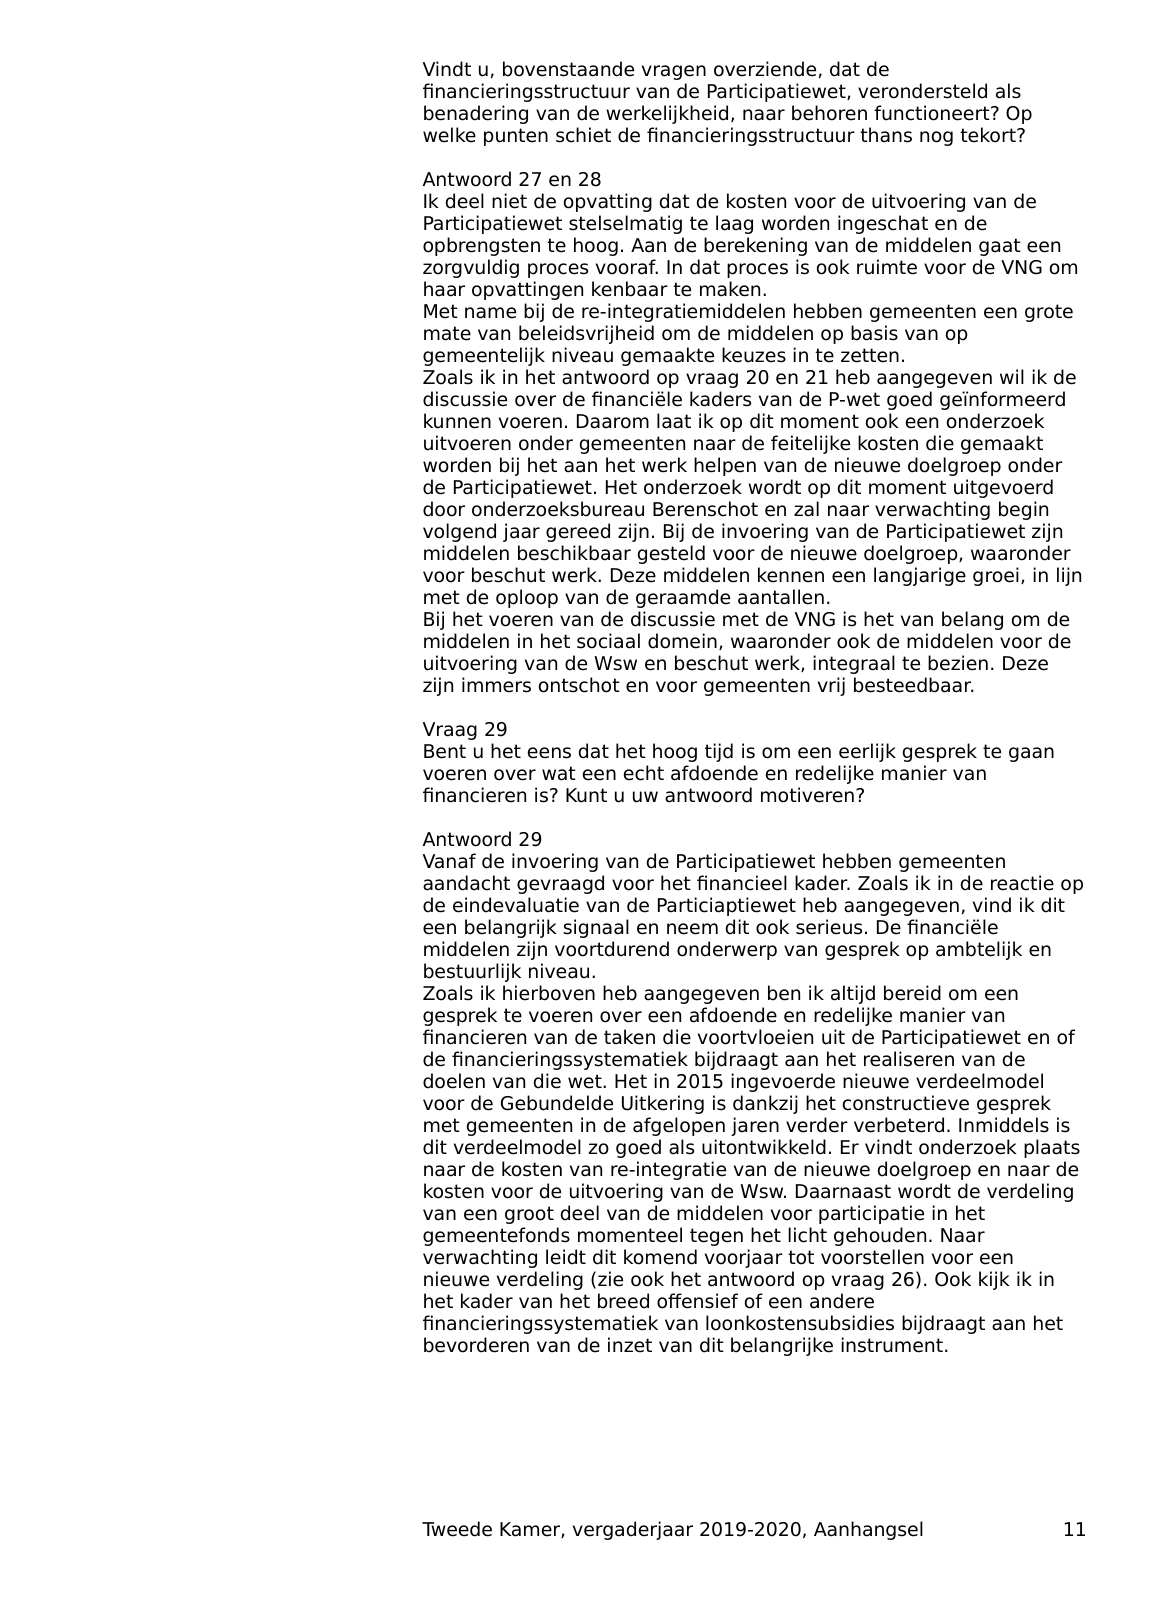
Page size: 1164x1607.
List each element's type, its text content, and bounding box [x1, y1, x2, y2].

text Antwoord 29 [422, 829, 1087, 851]
text Vindt u, bovenstaande vragen overziende, dat de financieringsstructuur van de Participatiewet, verondersteld als benadering van de werkelijkheid, naar behoren functioneert? Op welke punten schiet de financieringsstructuur thans nog tekort? [422, 59, 1087, 147]
text Vanaf de invoering van de Participatiewet hebben gemeenten aandacht gevraagd voor het financieel kader. Zoals ik in de reactie op de eindevaluatie van de Particiaptiewet heb aangegeven, vind ik dit een belangrijk signaal en neem dit ook serieus. De financiële middelen zijn voortdurend onderwerp van gesprek op ambtelijk en bestuurlijk niveau. [422, 851, 1087, 983]
text Antwoord 27 en 28 [422, 169, 1087, 191]
text Bij het voeren van de discussie met de VNG is het van belang om de middelen in het sociaal domein, waaronder ook de middelen voor de uitvoering van de Wsw en beschut werk, integraal te bezien. Deze zijn immers ontschot en voor gemeenten vrij besteedbaar. [422, 609, 1087, 697]
text Met name bij de re-integratiemiddelen hebben gemeenten een grote mate van beleidsvrijheid om de middelen op basis van op gemeentelijk niveau gemaakte keuzes in te zetten. [422, 301, 1087, 367]
text Zoals ik hierboven heb aangegeven ben ik altijd bereid om een gesprek te voeren over een afdoende en redelijke manier van financieren van de taken die voortvloeien uit de Participatiewet en of de financieringssystematiek bijdraagt aan het realiseren van de doelen van die wet. Het in 2015 ingevoerde nieuwe verdeelmodel voor de Gebundelde Uitkering is dankzij het constructieve gesprek met gemeenten in de afgelopen jaren verder verbeterd. Inmiddels is dit verdeelmodel zo goed als uitontwikkeld. Er vindt onderzoek plaats naar de kosten van re-integratie van de nieuwe doelgroep en naar de kosten voor de uitvoering van de Wsw. Daarnaast wordt de verdeling van een groot deel van de middelen voor participatie in het gemeentefonds momenteel tegen het licht gehouden. Naar verwachting leidt dit komend voorjaar tot voorstellen voor een nieuwe verdeling (zie ook het antwoord op vraag 26). Ook kijk ik in het kader van het breed offensief of een andere financieringssystematiek van loonkostensubsidies bijdraagt aan het bevorderen van de inzet van dit belangrijke instrument. [422, 983, 1087, 1356]
text Zoals ik in het antwoord op vraag 20 en 21 heb aangegeven wil ik de discussie over de financiële kaders van de P-wet goed geïnformeerd kunnen voeren. Daarom laat ik op dit moment ook een onderzoek uitvoeren onder gemeenten naar de feitelijke kosten die gemaakt worden bij het aan het werk helpen van de nieuwe doelgroep onder de Participatiewet. Het onderzoek wordt op dit moment uitgevoerd door onderzoeksbureau Berenschot en zal naar verwachting begin volgend jaar gereed zijn. Bij de invoering van de Participatiewet zijn middelen beschikbaar gesteld voor de nieuwe doelgroep, waaronder voor beschut werk. Deze middelen kennen een langjarige groei, in lijn met de oploop van de geraamde aantallen. [422, 367, 1087, 609]
text Ik deel niet de opvatting dat de kosten voor de uitvoering van de Participatiewet stelselmatig te laag worden ingeschat en de opbrengsten te hoog. Aan de berekening van de middelen gaat een zorgvuldig proces vooraf. In dat proces is ook ruimte voor de VNG om haar opvattingen kenbaar te maken. [422, 191, 1087, 301]
text Bent u het eens dat het hoog tijd is om een eerlijk gesprek te gaan voeren over wat een echt afdoende en redelijke manier van financieren is? Kunt u uw antwoord motiveren? [422, 741, 1087, 807]
text Vraag 29 [422, 719, 1087, 741]
